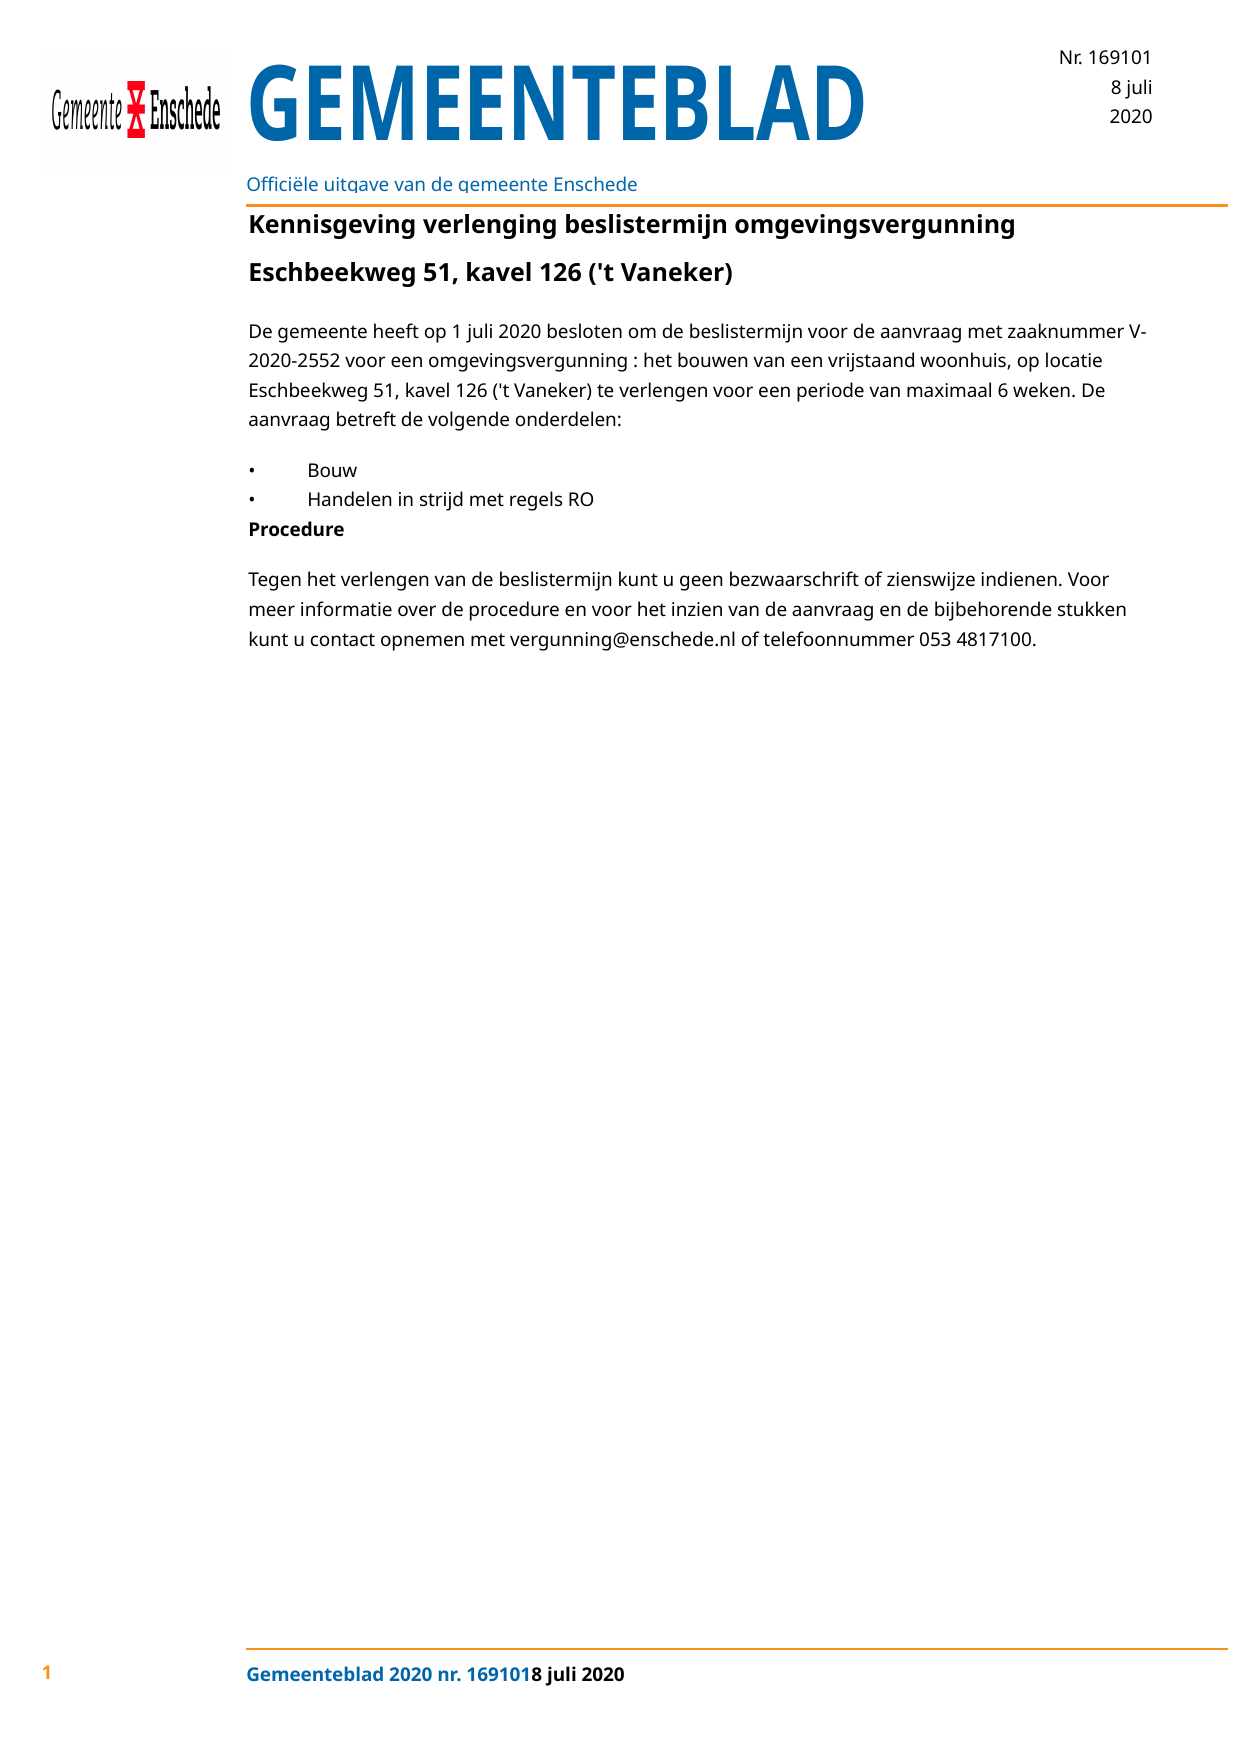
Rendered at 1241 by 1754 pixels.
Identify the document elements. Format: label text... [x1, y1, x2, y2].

list Handelen in strijd met regels RO [248, 487, 1152, 512]
text De gemeente heeft op 1 juli 2020 besloten om de beslistermijn voor de aanvraag met zaaknummer V-2020-2552 voor een omgevingsvergunning : het bouwen van een vrijstaand woonhuis, op locatie Eschbeekweg 51, kavel 126 ('t Vaneker) te verlengen voor een periode van maximaal 6 weken. De aanvraag betreft de volgende onderdelen: [248, 318, 1152, 432]
text Procedure [248, 516, 1152, 542]
picture [41, 47, 231, 172]
text Kennisgeving verlenging beslistermijn omgevingsvergunning Eschbeekweg 51, kavel 126 ('t Vaneker) [248, 207, 1152, 288]
list Bouw [248, 457, 1152, 483]
text Tegen het verlengen van de beslistermijn kunt u geen bezwaarschrift of zienswijze indienen. Voor meer informatie over de procedure en voor het inzien van de aanvraag en de bijbehorende stukken kunt u contact opnemen met vergunning@enschede.nl of telefoonnummer 053 4817100. [248, 567, 1152, 652]
